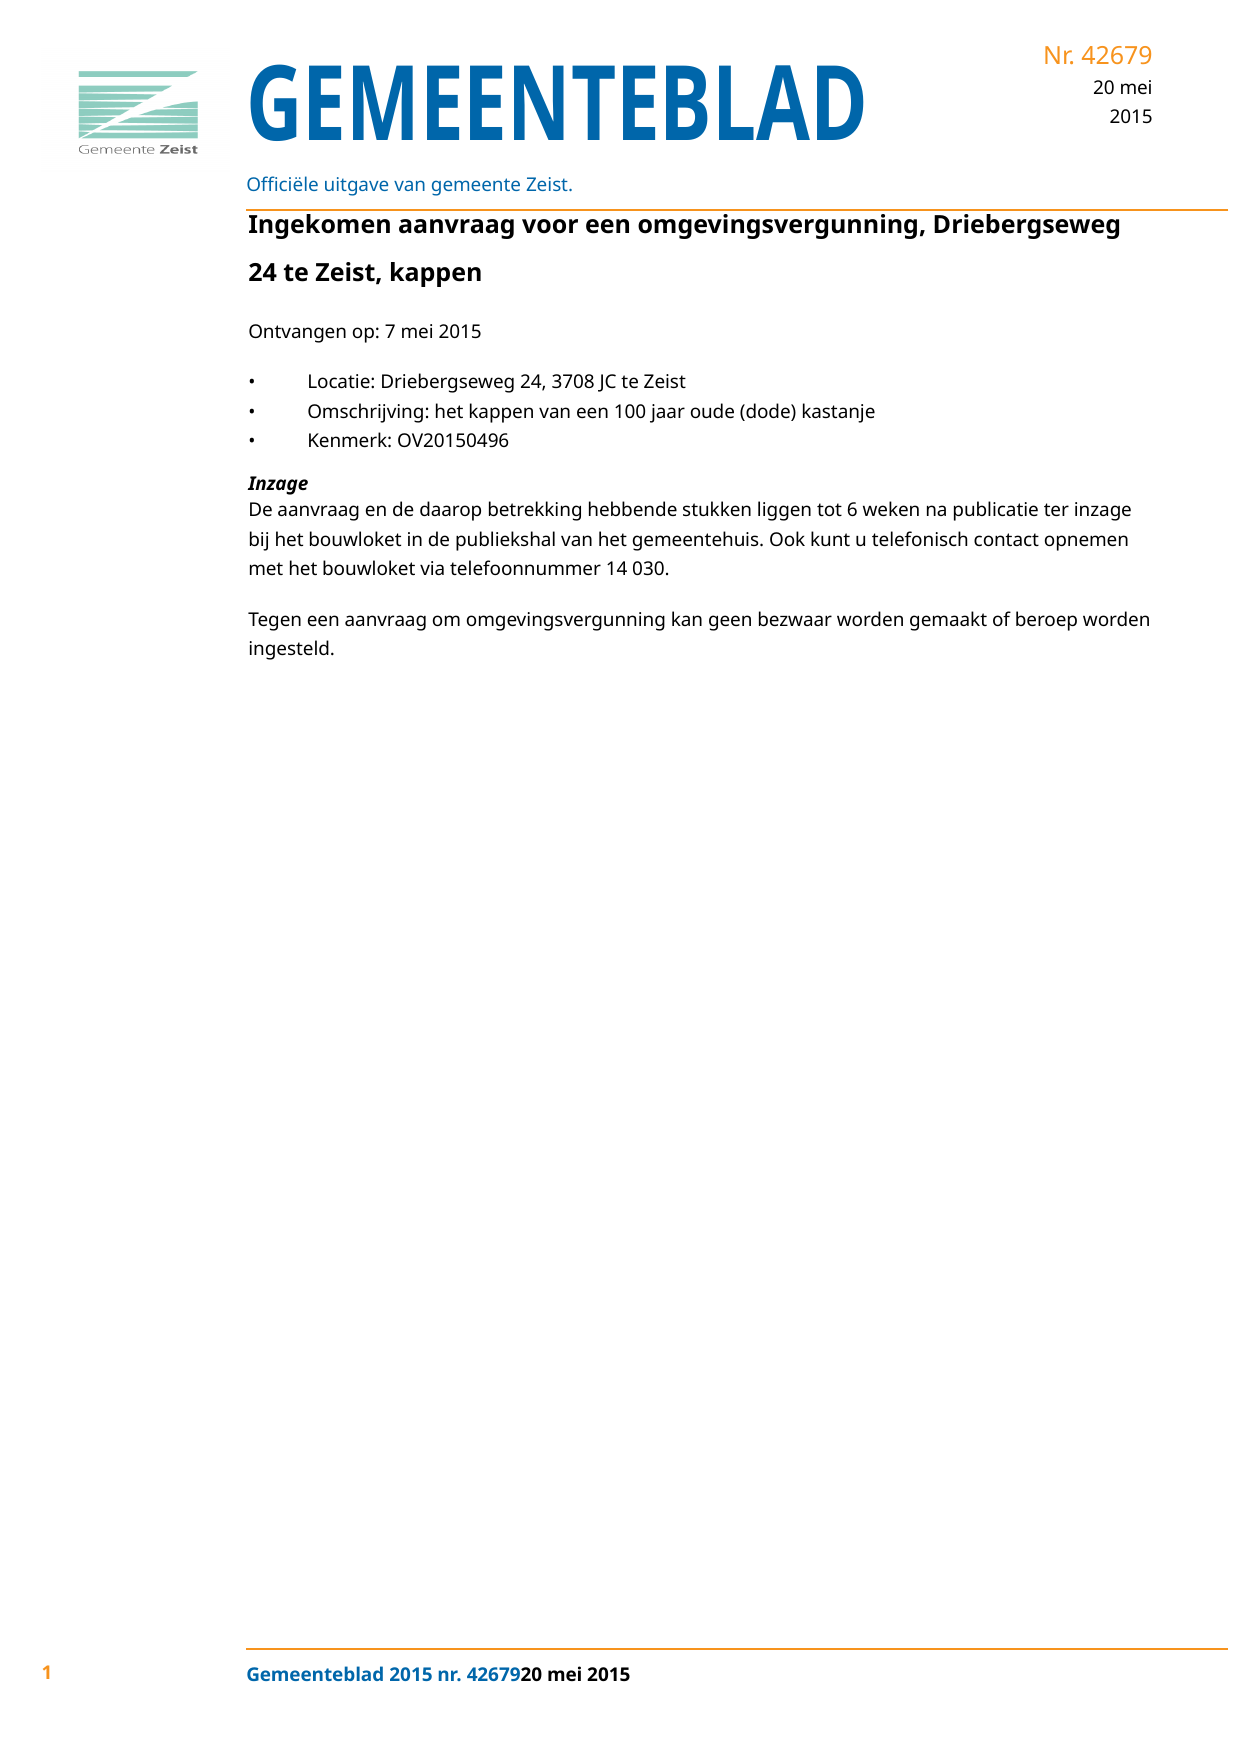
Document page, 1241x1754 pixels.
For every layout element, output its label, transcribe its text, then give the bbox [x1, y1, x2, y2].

text Tegen een aanvraag om omgevingsvergunning kan geen bezwaar worden gemaakt of beroep worden ingesteld. [248, 606, 1152, 661]
list Kenmerk: OV20150496 [248, 427, 1152, 453]
picture [41, 47, 231, 172]
text Inzage [248, 471, 1152, 496]
list Locatie: Driebergseweg 24, 3708 JC te Zeist [248, 368, 1152, 394]
list Omschrijving: het kappen van een 100 jaar oude (dode) kastanje [248, 398, 1152, 424]
text De aanvraag en de daarop betrekking hebbende stukken liggen tot 6 weken na publicatie ter inzage bij het bouwloket in de publiekshal van het gemeentehuis. Ook kunt u telefonisch contact opnemen met het bouwloket via telefoonnummer 14 030. [248, 496, 1152, 581]
text Ingekomen aanvraag voor een omgevingsvergunning, Driebergseweg 24 te Zeist, kappen [248, 211, 1152, 288]
text Ontvangen op: 7 mei 2015 [248, 318, 1152, 344]
